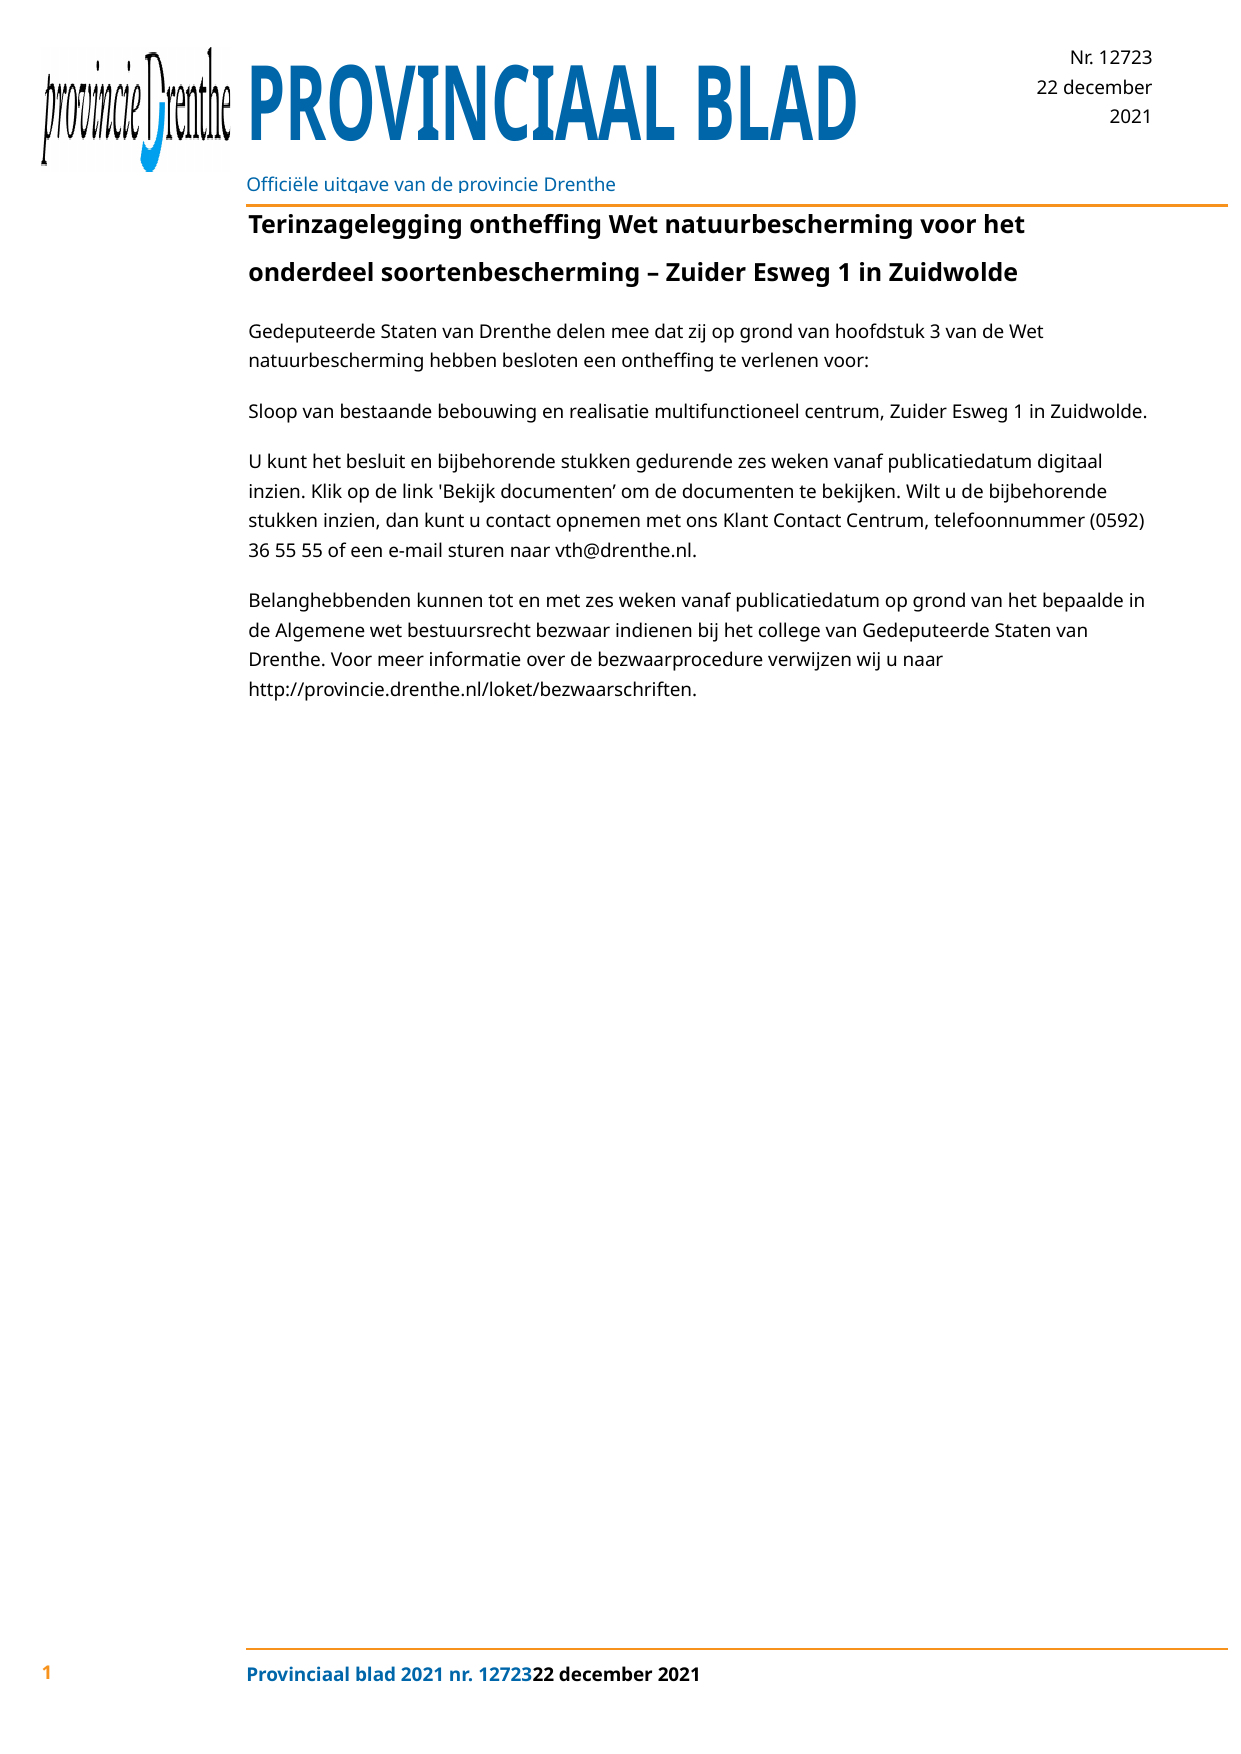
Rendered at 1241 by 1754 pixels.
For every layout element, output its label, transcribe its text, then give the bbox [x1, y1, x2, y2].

picture [41, 47, 231, 172]
text Gedeputeerde Staten van Drenthe delen mee dat zij op grond van hoofdstuk 3 van de Wet natuurbescherming hebben besloten een ontheffing te verlenen voor: [248, 318, 1152, 373]
text Terinzagelegging ontheffing Wet natuurbescherming voor het onderdeel soortenbescherming – Zuider Esweg 1 in Zuidwolde [248, 207, 1152, 288]
text Sloop van bestaande bebouwing en realisatie multifunctioneel centrum, Zuider Esweg 1 in Zuidwolde. [248, 398, 1152, 424]
text U kunt het besluit en bijbehorende stukken gedurende zes weken vanaf publicatiedatum digitaal inzien. Klik op de link 'Bekijk documenten’ om de documenten te bekijken. Wilt u de bijbehorende stukken inzien, dan kunt u contact opnemen met ons Klant Contact Centrum, telefoonnummer (0592) 36 55 55 of een e-mail sturen naar vth@drenthe.nl. [248, 448, 1152, 563]
text Belanghebbenden kunnen tot en met zes weken vanaf publicatiedatum op grond van het bepaalde in de Algemene wet bestuursrecht bezwaar indienen bij het college van Gedeputeerde Staten van Drenthe. Voor meer informatie over de bezwaarprocedure verwijzen wij u naar http://provincie.drenthe.nl/loket/bezwaarschriften. [248, 587, 1152, 702]
